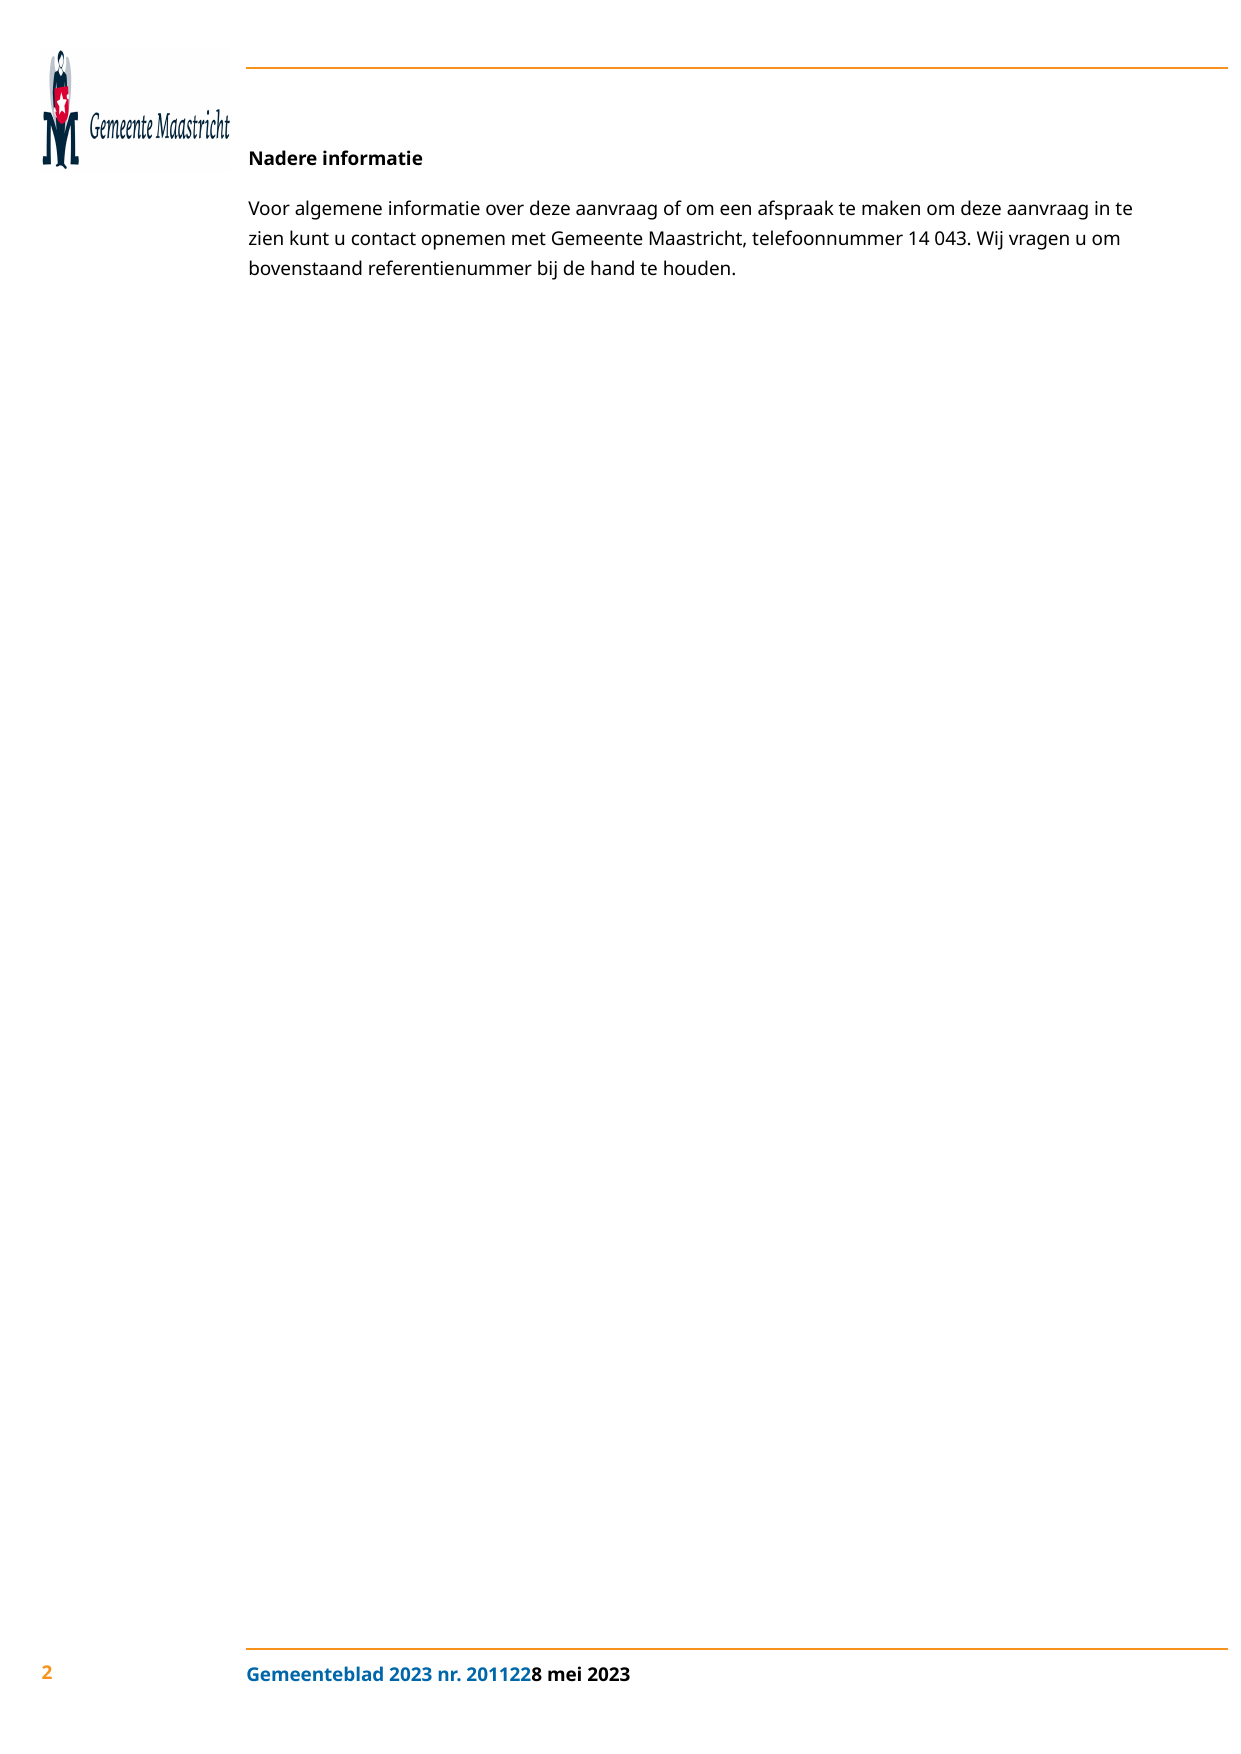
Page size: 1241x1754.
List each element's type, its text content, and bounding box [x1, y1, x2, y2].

picture [41, 47, 231, 172]
text Voor algemene informatie over deze aanvraag of om een afspraak te maken om deze aanvraag in te zien kunt u contact opnemen met Gemeente Maastricht, telefoonnummer 14 043. Wij vragen u om bovenstaand referentienummer bij de hand te houden. [248, 196, 1152, 281]
text Nadere informatie [248, 145, 1152, 171]
